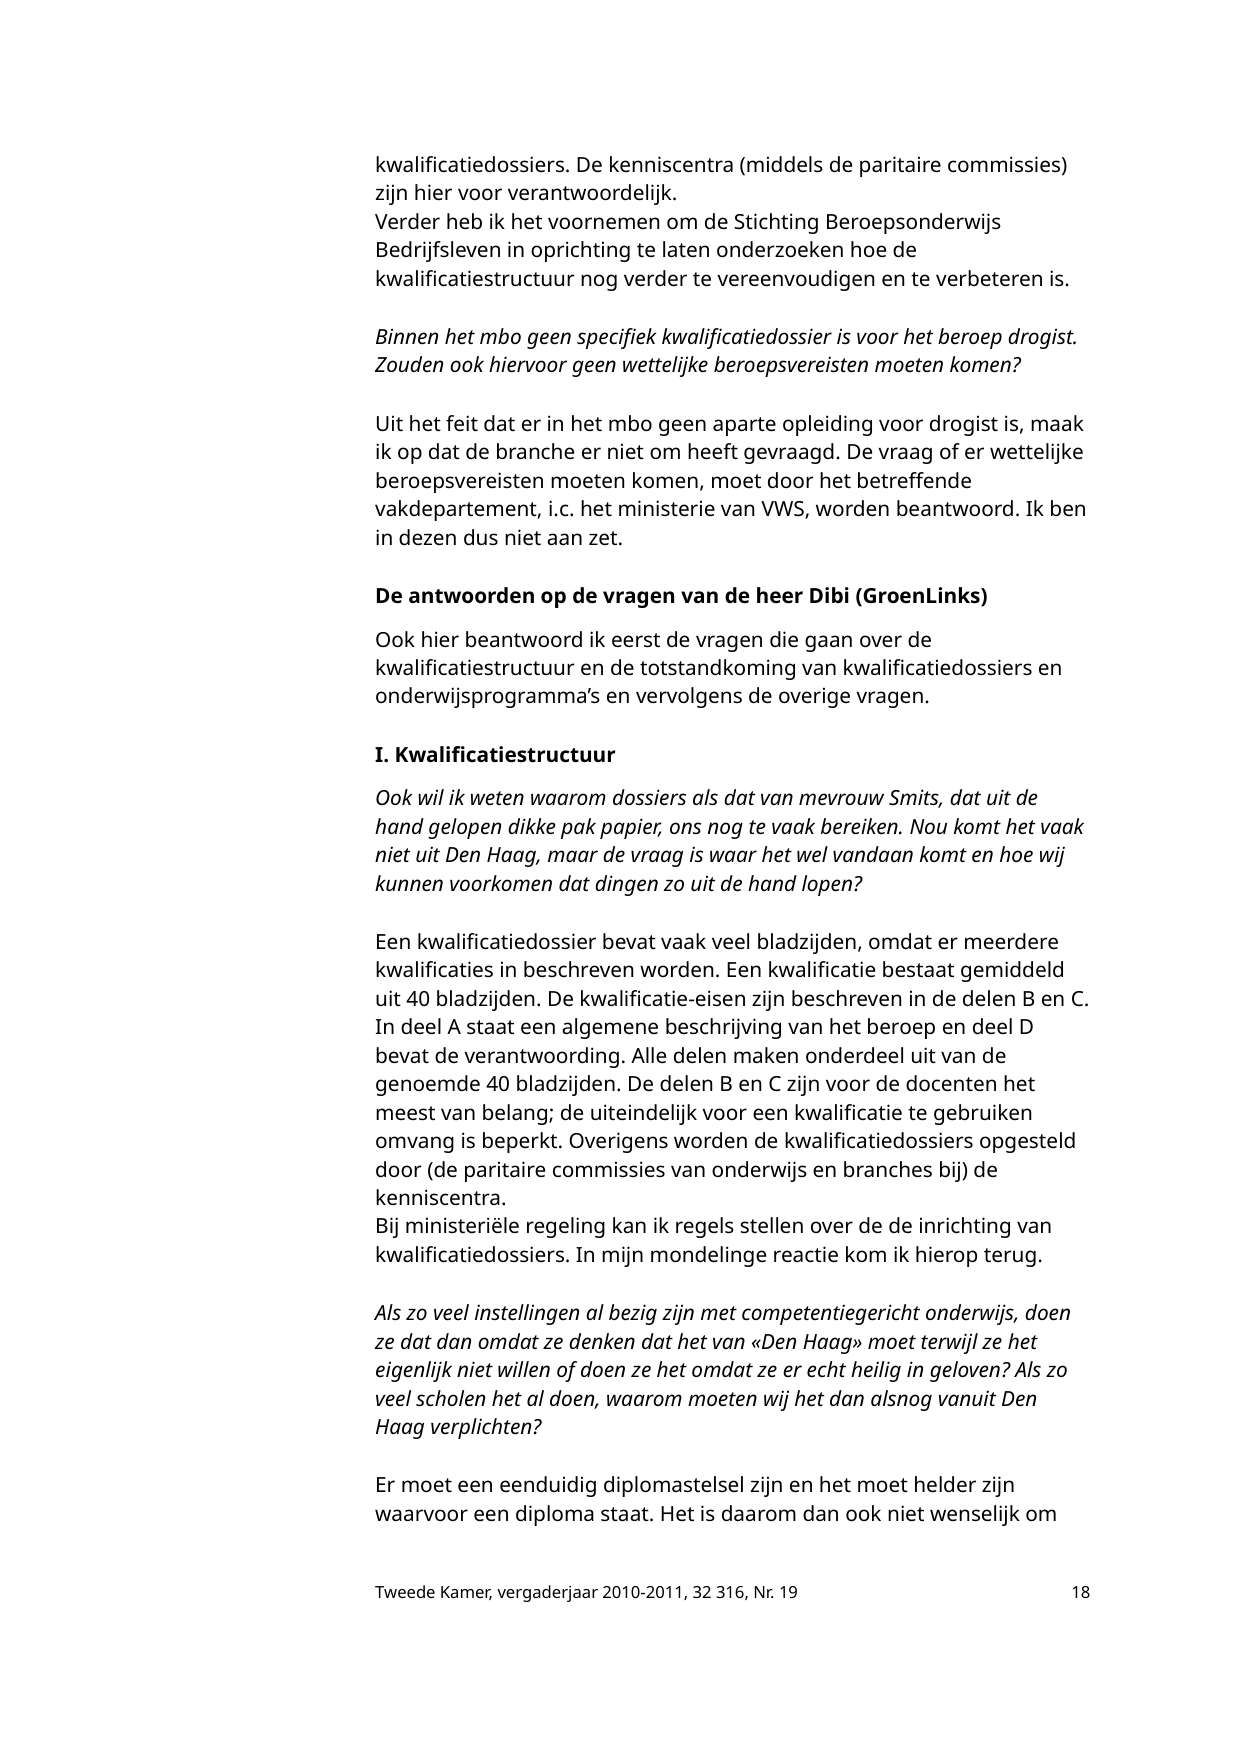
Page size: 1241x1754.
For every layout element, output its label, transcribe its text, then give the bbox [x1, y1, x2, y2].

text Uit het feit dat er in het mbo geen aparte opleiding voor drogist is, maak ik op dat de branche er niet om heeft gevraagd. De vraag of er wettelijke beroepsvereisten moeten komen, moet door het betreffende vakdepartement, i.c. het ministerie van VWS, worden beantwoord. Ik ben in dezen dus niet aan zet. [375, 409, 1090, 551]
text Als zo veel instellingen al bezig zijn met competentiegericht onderwijs, doen ze dat dan omdat ze denken dat het van «Den Haag» moet terwijl ze het eigenlijk niet willen of doen ze het omdat ze er echt heilig in geloven? Als zo veel scholen het al doen, waarom moeten wij het dan alsnog vanuit Den Haag verplichten? [375, 1298, 1090, 1441]
text Binnen het mbo geen specifiek kwalificatiedossier is voor het beroep drogist. Zouden ook hiervoor geen wettelijke beroepsvereisten moeten komen? [375, 322, 1090, 379]
text Er moet een eenduidig diplomastelsel zijn en het moet helder zijn waarvoor een diploma staat. Het is daarom dan ook niet wenselijk om [375, 1471, 1090, 1527]
text I. Kwalificatiestructuur [375, 740, 1090, 768]
text De antwoorden op de vragen van de heer Dibi (GroenLinks) [375, 581, 1090, 610]
text Bij ministeriële regeling kan ik regels stellen over de de inrichting van kwalificatiedossiers. In mijn mondelinge reactie kom ik hierop terug. [375, 1212, 1090, 1268]
text Een kwalificatiedossier bevat vaak veel bladzijden, omdat er meerdere kwalificaties in beschreven worden. Een kwalificatie bestaat gemiddeld uit 40 bladzijden. De kwalificatie-eisen zijn beschreven in de delen B en C. In deel A staat een algemene beschrijving van het beroep en deel D bevat de verantwoording. Alle delen maken onderdeel uit van de genoemde 40 bladzijden. De delen B en C zijn voor de docenten het meest van belang; de uiteindelijk voor een kwalificatie te gebruiken omvang is beperkt. Overigens worden de kwalificatiedossiers opgesteld door (de paritaire commissies van onderwijs en branches bij) de kenniscentra. [375, 927, 1090, 1212]
text kwalificatiedossiers. De kenniscentra (middels de paritaire commissies) zijn hier voor verantwoordelijk. [375, 150, 1090, 207]
text Ook wil ik weten waarom dossiers als dat van mevrouw Smits, dat uit de hand gelopen dikke pak papier, ons nog te vaak bereiken. Nou komt het vaak niet uit Den Haag, maar de vraag is waar het wel vandaan komt en hoe wij kunnen voorkomen dat dingen zo uit de hand lopen? [375, 783, 1090, 897]
text Ook hier beantwoord ik eerst de vragen die gaan over de kwalificatiestructuur en de totstandkoming van kwalificatiedossiers en onderwijsprogramma’s en vervolgens de overige vragen. [375, 625, 1090, 710]
text Verder heb ik het voornemen om de Stichting Beroepsonderwijs Bedrijfsleven in oprichting te laten onderzoeken hoe de kwalificatiestructuur nog verder te vereenvoudigen en te verbeteren is. [375, 207, 1090, 292]
